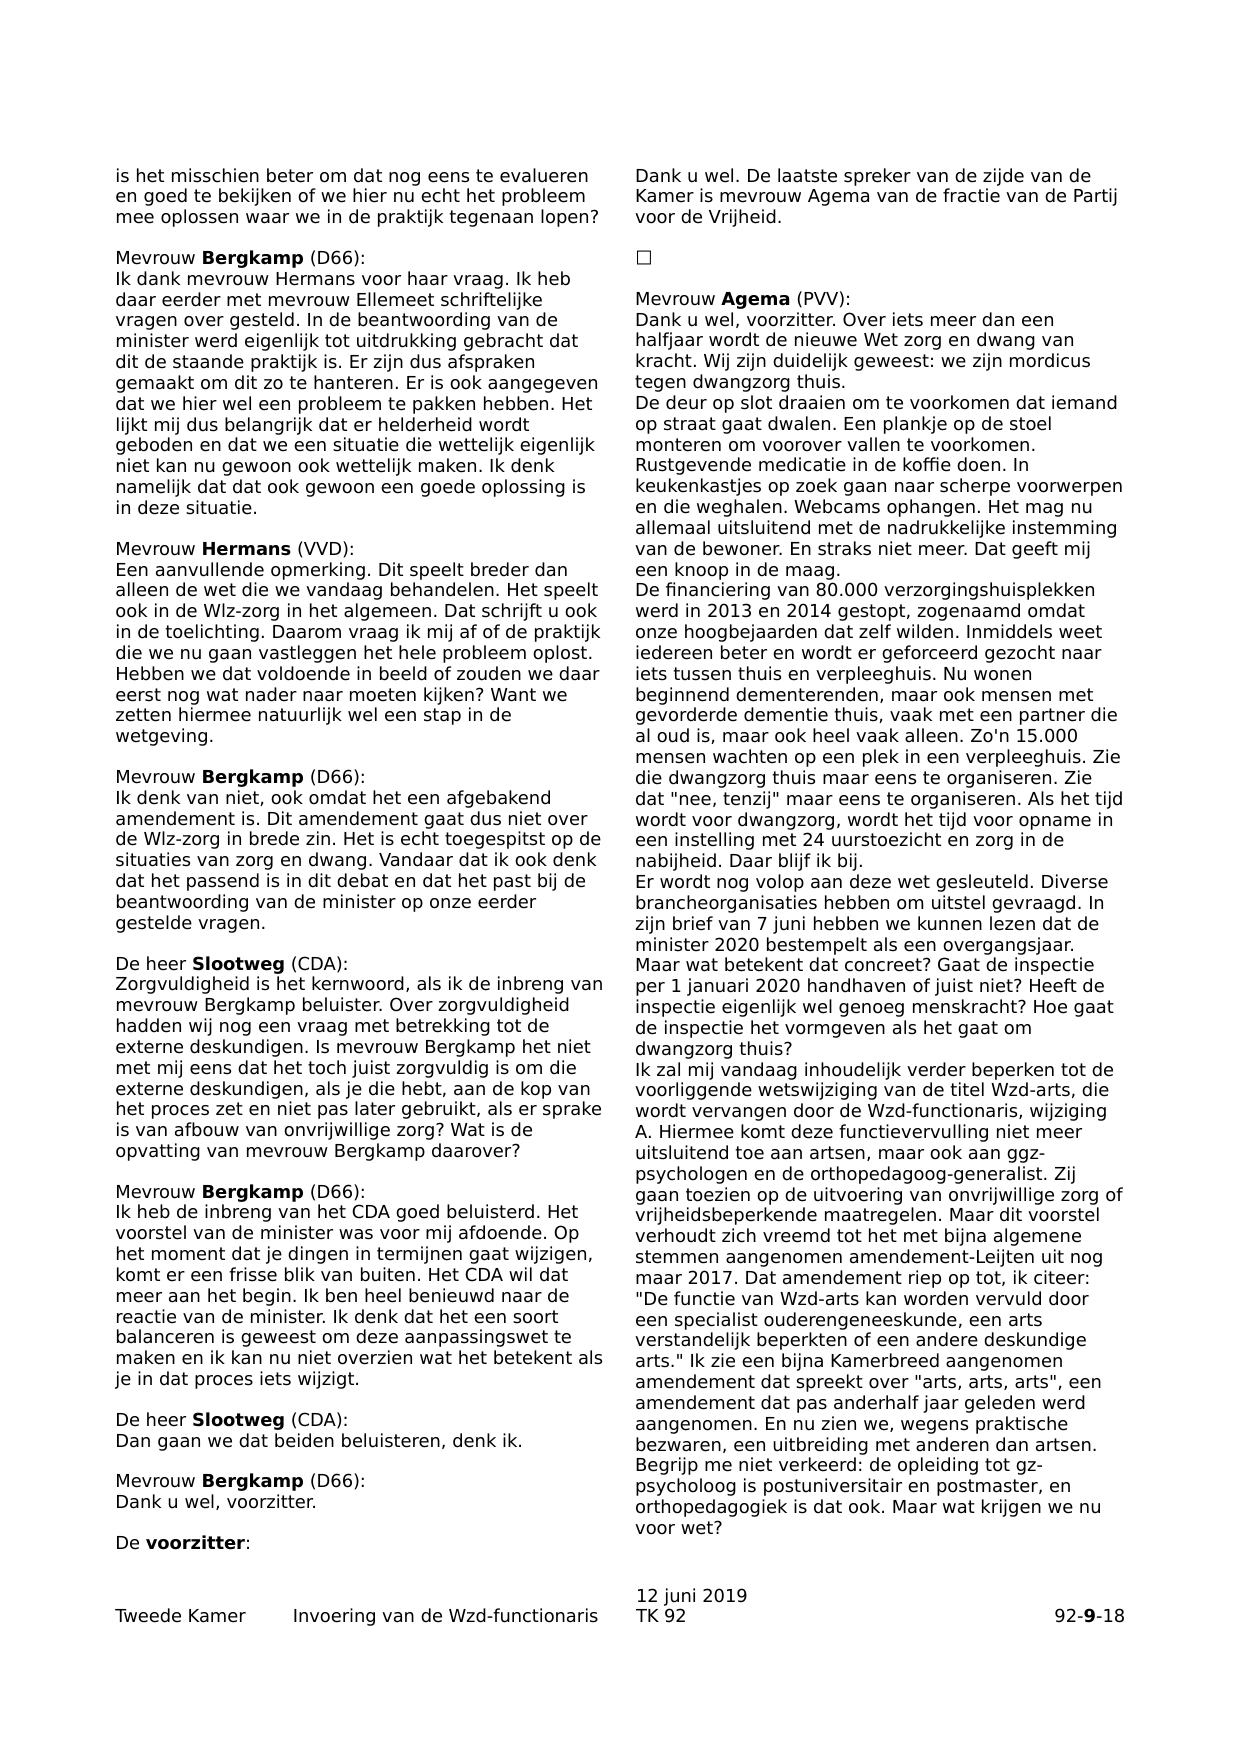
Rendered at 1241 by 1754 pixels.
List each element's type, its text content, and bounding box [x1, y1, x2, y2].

text Mevrouw Bergkamp (D66): [115, 1182, 605, 1202]
text De voorzitter: [115, 1533, 605, 1554]
text De deur op slot draaien om te voorkomen dat iemand op straat gaat dwalen. Een plankje op de stoel monteren om voorover vallen te voorkomen. Rustgevende medicatie in de koffie doen. In keukenkastjes op zoek gaan naar scherpe voorwerpen en die weghalen. Webcams ophangen. Het mag nu allemaal uitsluitend met de nadrukkelijke instemming van de bewoner. En straks niet meer. Dat geeft mij een knoop in de maag. [635, 393, 1125, 580]
text Dan gaan we dat beiden beluisteren, denk ik. [115, 1431, 605, 1451]
text Mevrouw Bergkamp (D66): [115, 1471, 605, 1492]
text Zorgvuldigheid is het kernwoord, als ik de inbreng van mevrouw Bergkamp beluister. Over zorgvuldigheid hadden wij nog een vraag met betrekking tot de externe deskundigen. Is mevrouw Bergkamp het niet met mij eens dat het toch juist zorgvuldig is om die externe deskundigen, als je die hebt, aan de kop van het proces zet en niet pas later gebruikt, als er sprake is van afbouw van onvrijwillige zorg? Wat is de opvatting van mevrouw Bergkamp daarover? [115, 974, 605, 1162]
text De financiering van 80.000 verzorgingshuisplekken werd in 2013 en 2014 gestopt, zogenaamd omdat onze hoogbejaarden dat zelf wilden. Inmiddels weet iedereen beter en wordt er geforceerd gezocht naar iets tussen thuis en verpleeghuis. Nu wonen beginnend dementerenden, maar ook mensen met gevorderde dementie thuis, vaak met een partner die al oud is, maar ook heel vaak alleen. Zo'n 15.000 mensen wachten op een plek in een verpleeghuis. Zie die dwangzorg thuis maar eens te organiseren. Zie dat "nee, tenzij" maar eens te organiseren. Als het tijd wordt voor dwangzorg, wordt het tijd voor opname in een instelling met 24 uurstoezicht en zorg in de nabijheid. Daar blijf ik bij. [635, 580, 1125, 872]
text Ik denk van niet, ook omdat het een afgebakend amendement is. Dit amendement gaat dus niet over de Wlz-zorg in brede zin. Het is echt toegespitst op de situaties van zorg en dwang. Vandaar dat ik ook denk dat het passend is in dit debat en dat het past bij de beantwoording van de minister op onze eerder gestelde vragen. [115, 787, 605, 933]
text Ik dank mevrouw Hermans voor haar vraag. Ik heb daar eerder met mevrouw Ellemeet schriftelijke vragen over gesteld. In de beantwoording van de minister werd eigenlijk tot uitdrukking gebracht dat dit de staande praktijk is. Er zijn dus afspraken gemaakt om dit zo te hanteren. Er is ook aangegeven dat we hier wel een probleem te pakken hebben. Het lijkt mij dus belangrijk dat er helderheid wordt geboden en dat we een situatie die wettelijk eigenlijk niet kan nu gewoon ook wettelijk maken. Ik denk namelijk dat dat ook gewoon een goede oplossing is in deze situatie. [115, 268, 605, 518]
text is het misschien beter om dat nog eens te evalueren en goed te bekijken of we hier nu echt het probleem mee oplossen waar we in de praktijk tegenaan lopen? [115, 165, 605, 228]
text Mevrouw Bergkamp (D66): [115, 248, 605, 268]
text Dank u wel. De laatste spreker van de zijde van de Kamer is mevrouw Agema van de fractie van de Partij voor de Vrijheid. [635, 165, 1125, 228]
text ⬜ [635, 248, 1125, 268]
text Dank u wel, voorzitter. Over iets meer dan een halfjaar wordt de nieuwe Wet zorg en dwang van kracht. Wij zijn duidelijk geweest: we zijn mordicus tegen dwangzorg thuis. [635, 309, 1125, 393]
text Ik zal mij vandaag inhoudelijk verder beperken tot de voorliggende wetswijziging van de titel Wzd-arts, die wordt vervangen door de Wzd-functionaris, wijziging A. Hiermee komt deze functievervulling niet meer uitsluitend toe aan artsen, maar ook aan ggz-psychologen en de orthopedagoog-generalist. Zij gaan toezien op de uitvoering van onvrijwillige zorg of vrijheidsbeperkende maatregelen. Maar dit voorstel verhoudt zich vreemd tot het met bijna algemene stemmen aangenomen amendement-Leijten uit nog maar 2017. Dat amendement riep op tot, ik citeer: "De functie van Wzd-arts kan worden vervuld door een specialist ouderengeneeskunde, een arts verstandelijk beperkten of een andere deskundige arts." Ik zie een bijna Kamerbreed aangenomen amendement dat spreekt over "arts, arts, arts", een amendement dat pas anderhalf jaar geleden werd aangenomen. En nu zien we, wegens praktische bezwaren, een uitbreiding met anderen dan artsen. Begrijp me niet verkeerd: de opleiding tot gz-psycholoog is postuniversitair en postmaster, en orthopedagogiek is dat ook. Maar wat krijgen we nu voor wet? [635, 1059, 1125, 1538]
text De heer Slootweg (CDA): [115, 953, 605, 974]
text Mevrouw Hermans (VVD): [115, 538, 605, 559]
text Er wordt nog volop aan deze wet gesleuteld. Diverse brancheorganisaties hebben om uitstel gevraagd. In zijn brief van 7 juni hebben we kunnen lezen dat de minister 2020 bestempelt als een overgangsjaar. Maar wat betekent dat concreet? Gaat de inspectie per 1 januari 2020 handhaven of juist niet? Heeft de inspectie eigenlijk wel genoeg menskracht? Hoe gaat de inspectie het vormgeven als het gaat om dwangzorg thuis? [635, 872, 1125, 1059]
text Mevrouw Agema (PVV): [635, 288, 1125, 309]
text Mevrouw Bergkamp (D66): [115, 767, 605, 787]
text De heer Slootweg (CDA): [115, 1410, 605, 1431]
text Dank u wel, voorzitter. [115, 1492, 605, 1513]
text Een aanvullende opmerking. Dit speelt breder dan alleen de wet die we vandaag behandelen. Het speelt ook in de Wlz-zorg in het algemeen. Dat schrijft u ook in de toelichting. Daarom vraag ik mij af of de praktijk die we nu gaan vastleggen het hele probleem oplost. Hebben we dat voldoende in beeld of zouden we daar eerst nog wat nader naar moeten kijken? Want we zetten hiermee natuurlijk wel een stap in de wetgeving. [115, 559, 605, 747]
text Ik heb de inbreng van het CDA goed beluisterd. Het voorstel van de minister was voor mij afdoende. Op het moment dat je dingen in termijnen gaat wijzigen, komt er een frisse blik van buiten. Het CDA wil dat meer aan het begin. Ik ben heel benieuwd naar de reactie van de minister. Ik denk dat het een soort balanceren is geweest om deze aanpassingswet te maken en ik kan nu niet overzien wat het betekent als je in dat proces iets wijzigt. [115, 1202, 605, 1390]
